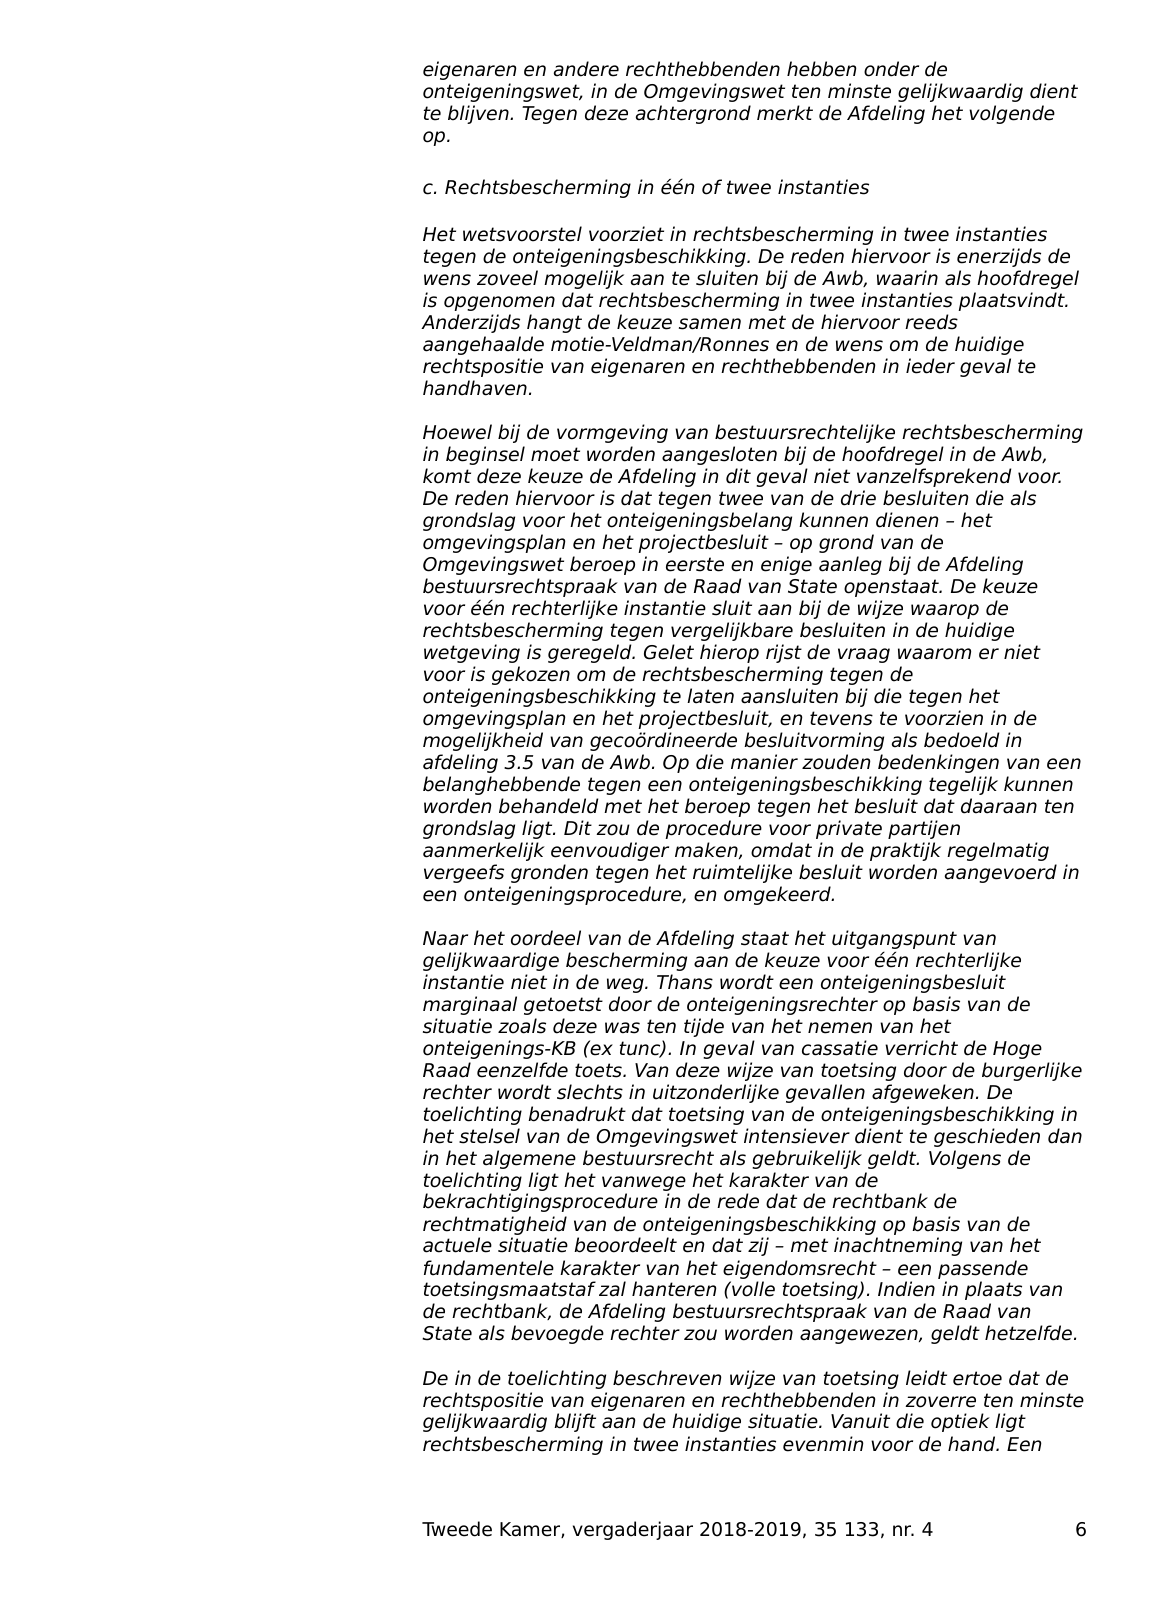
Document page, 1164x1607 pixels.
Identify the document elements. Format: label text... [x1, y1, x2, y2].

text Naar het oordeel van de Afdeling staat het uitgangspunt van gelijkwaardige bescherming aan de keuze voor één rechterlijke instantie niet in de weg. Thans wordt een onteigeningsbesluit marginaal getoetst door de onteigeningsrechter op basis van de situatie zoals deze was ten tijde van het nemen van het onteigenings-KB (ex tunc). In geval van cassatie verricht de Hoge Raad eenzelfde toets. Van deze wijze van toetsing door de burgerlijke rechter wordt slechts in uitzonderlijke gevallen afgeweken. De toelichting benadrukt dat toetsing van de onteigeningsbeschikking in het stelsel van de Omgevingswet intensiever dient te geschieden dan in het algemene bestuursrecht als gebruikelijk geldt. Volgens de toelichting ligt het vanwege het karakter van de bekrachtigingsprocedure in de rede dat de rechtbank de rechtmatigheid van de onteigeningsbeschikking op basis van de actuele situatie beoordeelt en dat zij – met inachtneming van het fundamentele karakter van het eigendomsrecht – een passende toetsingsmaatstaf zal hanteren (volle toetsing). Indien in plaats van de rechtbank, de Afdeling bestuursrechtspraak van de Raad van State als bevoegde rechter zou worden aangewezen, geldt hetzelfde. [422, 928, 1087, 1345]
text Hoewel bij de vormgeving van bestuursrechtelijke rechtsbescherming in beginsel moet worden aangesloten bij de hoofdregel in de Awb, komt deze keuze de Afdeling in dit geval niet vanzelfsprekend voor. De reden hiervoor is dat tegen twee van de drie besluiten die als grondslag voor het onteigeningsbelang kunnen dienen – het omgevingsplan en het projectbesluit – op grond van de Omgevingswet beroep in eerste en enige aanleg bij de Afdeling bestuursrechtspraak van de Raad van State openstaat. De keuze voor één rechterlijke instantie sluit aan bij de wijze waarop de rechtsbescherming tegen vergelijkbare besluiten in de huidige wetgeving is geregeld. Gelet hierop rijst de vraag waarom er niet voor is gekozen om de rechtsbescherming tegen de onteigeningsbeschikking te laten aansluiten bij die tegen het omgevingsplan en het projectbesluit, en tevens te voorzien in de mogelijkheid van gecoördineerde besluitvorming als bedoeld in afdeling 3.5 van de Awb. Op die manier zouden bedenkingen van een belanghebbende tegen een onteigeningsbeschikking tegelijk kunnen worden behandeld met het beroep tegen het besluit dat daaraan ten grondslag ligt. Dit zou de procedure voor private partijen aanmerkelijk eenvoudiger maken, omdat in de praktijk regelmatig vergeefs gronden tegen het ruimtelijke besluit worden aangevoerd in een onteigeningsprocedure, en omgekeerd. [422, 422, 1087, 906]
subtitle c. Rechtsbescherming in één of twee instanties [422, 177, 1087, 199]
text Het wetsvoorstel voorziet in rechtsbescherming in twee instanties tegen de onteigeningsbeschikking. De reden hiervoor is enerzijds de wens zoveel mogelijk aan te sluiten bij de Awb, waarin als hoofdregel is opgenomen dat rechtsbescherming in twee instanties plaatsvindt. Anderzijds hangt de keuze samen met de hiervoor reeds aangehaalde motie-Veldman/Ronnes en de wens om de huidige rechtspositie van eigenaren en rechthebbenden in ieder geval te handhaven. [422, 224, 1087, 400]
text De in de toelichting beschreven wijze van toetsing leidt ertoe dat de rechtspositie van eigenaren en rechthebbenden in zoverre ten minste gelijkwaardig blijft aan de huidige situatie. Vanuit die optiek ligt rechtsbescherming in twee instanties evenmin voor de hand. Een [422, 1367, 1087, 1455]
text eigenaren en andere rechthebbenden hebben onder de onteigeningswet, in de Omgevingswet ten minste gelijkwaardig dient te blijven. Tegen deze achtergrond merkt de Afdeling het volgende op. [422, 59, 1087, 147]
